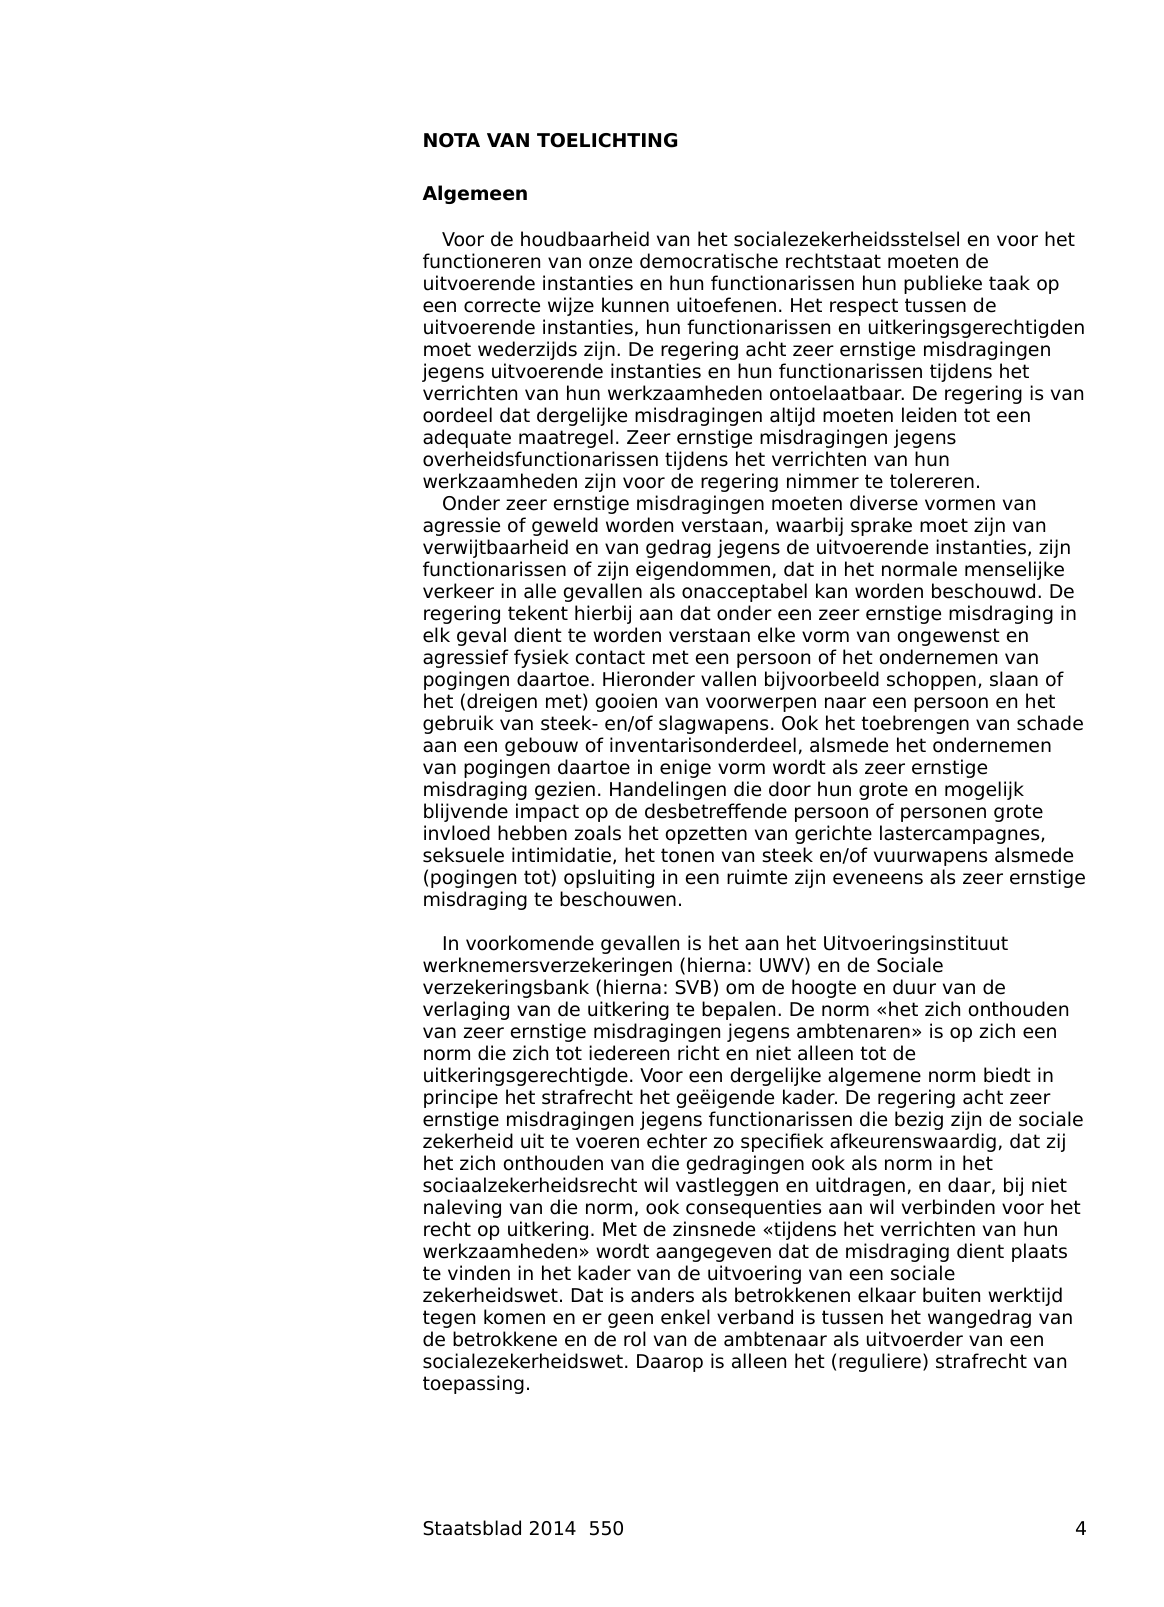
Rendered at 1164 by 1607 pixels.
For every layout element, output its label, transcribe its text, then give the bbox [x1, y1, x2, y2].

subtitle NOTA VAN TOELICHTING [422, 130, 1087, 152]
text Onder zeer ernstige misdragingen moeten diverse vormen van agressie of geweld worden verstaan, waarbij sprake moet zijn van verwijtbaarheid en van gedrag jegens de uitvoerende instanties, zijn functionarissen of zijn eigendommen, dat in het normale menselijke verkeer in alle gevallen als onacceptabel kan worden beschouwd. De regering tekent hierbij aan dat onder een zeer ernstige misdraging in elk geval dient te worden verstaan elke vorm van ongewenst en agressief fysiek contact met een persoon of het ondernemen van pogingen daartoe. Hieronder vallen bijvoorbeeld schoppen, slaan of het (dreigen met) gooien van voorwerpen naar een persoon en het gebruik van steek- en/of slagwapens. Ook het toebrengen van schade aan een gebouw of inventarisonderdeel, alsmede het ondernemen van pogingen daartoe in enige vorm wordt als zeer ernstige misdraging gezien. Handelingen die door hun grote en mogelijk blijvende impact op de desbetreffende persoon of personen grote invloed hebben zoals het opzetten van gerichte lastercampagnes, seksuele intimidatie, het tonen van steek en/of vuurwapens alsmede (pogingen tot) opsluiting in een ruimte zijn eveneens als zeer ernstige misdraging te beschouwen. [422, 493, 1087, 911]
text In voorkomende gevallen is het aan het Uitvoeringsinstituut werknemersverzekeringen (hierna: UWV) en de Sociale verzekeringsbank (hierna: SVB) om de hoogte en duur van de verlaging van de uitkering te bepalen. De norm «het zich onthouden van zeer ernstige misdragingen jegens ambtenaren» is op zich een norm die zich tot iedereen richt en niet alleen tot de uitkeringsgerechtigde. Voor een dergelijke algemene norm biedt in principe het strafrecht het geëigende kader. De regering acht zeer ernstige misdragingen jegens functionarissen die bezig zijn de sociale zekerheid uit te voeren echter zo specifiek afkeurenswaardig, dat zij het zich onthouden van die gedragingen ook als norm in het sociaalzekerheidsrecht wil vastleggen en uitdragen, en daar, bij niet naleving van die norm, ook consequenties aan wil verbinden voor het recht op uitkering. Met de zinsnede «tijdens het verrichten van hun werkzaamheden» wordt aangegeven dat de misdraging dient plaats te vinden in het kader van de uitvoering van een sociale zekerheidswet. Dat is anders als betrokkenen elkaar buiten werktijd tegen komen en er geen enkel verband is tussen het wangedrag van de betrokkene en de rol van de ambtenaar als uitvoerder van een socialezekerheidswet. Daarop is alleen het (reguliere) strafrecht van toepassing. [422, 933, 1087, 1394]
subtitle Algemeen [422, 182, 1087, 204]
text Voor de houdbaarheid van het socialezekerheidsstelsel en voor het functioneren van onze democratische rechtstaat moeten de uitvoerende instanties en hun functionarissen hun publieke taak op een correcte wijze kunnen uitoefenen. Het respect tussen de uitvoerende instanties, hun functionarissen en uitkeringsgerechtigden moet wederzijds zijn. De regering acht zeer ernstige misdragingen jegens uitvoerende instanties en hun functionarissen tijdens het verrichten van hun werkzaamheden ontoelaatbaar. De regering is van oordeel dat dergelijke misdragingen altijd moeten leiden tot een adequate maatregel. Zeer ernstige misdragingen jegens overheidsfunctionarissen tijdens het verrichten van hun werkzaamheden zijn voor de regering nimmer te tolereren. [422, 229, 1087, 493]
